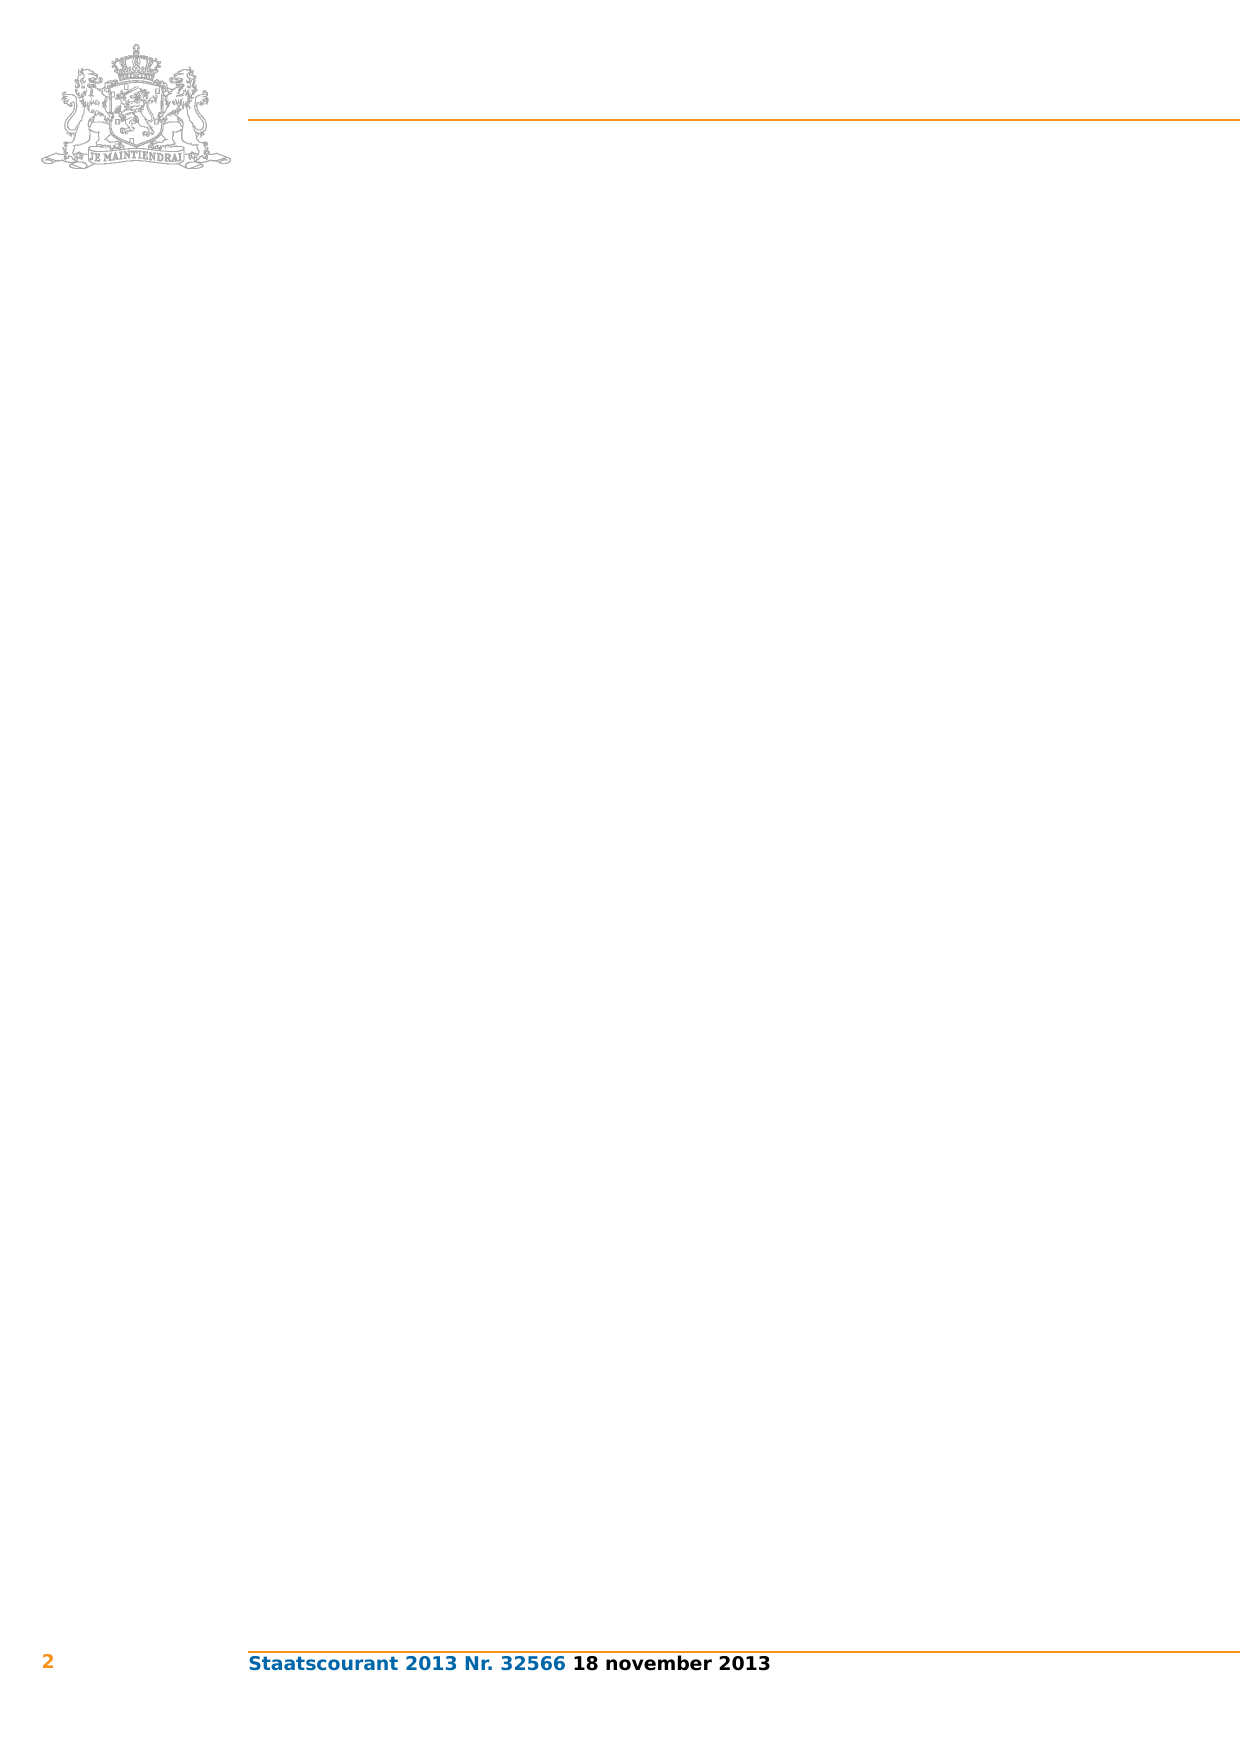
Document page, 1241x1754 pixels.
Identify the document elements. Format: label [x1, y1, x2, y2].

picture [41, 44, 231, 169]
